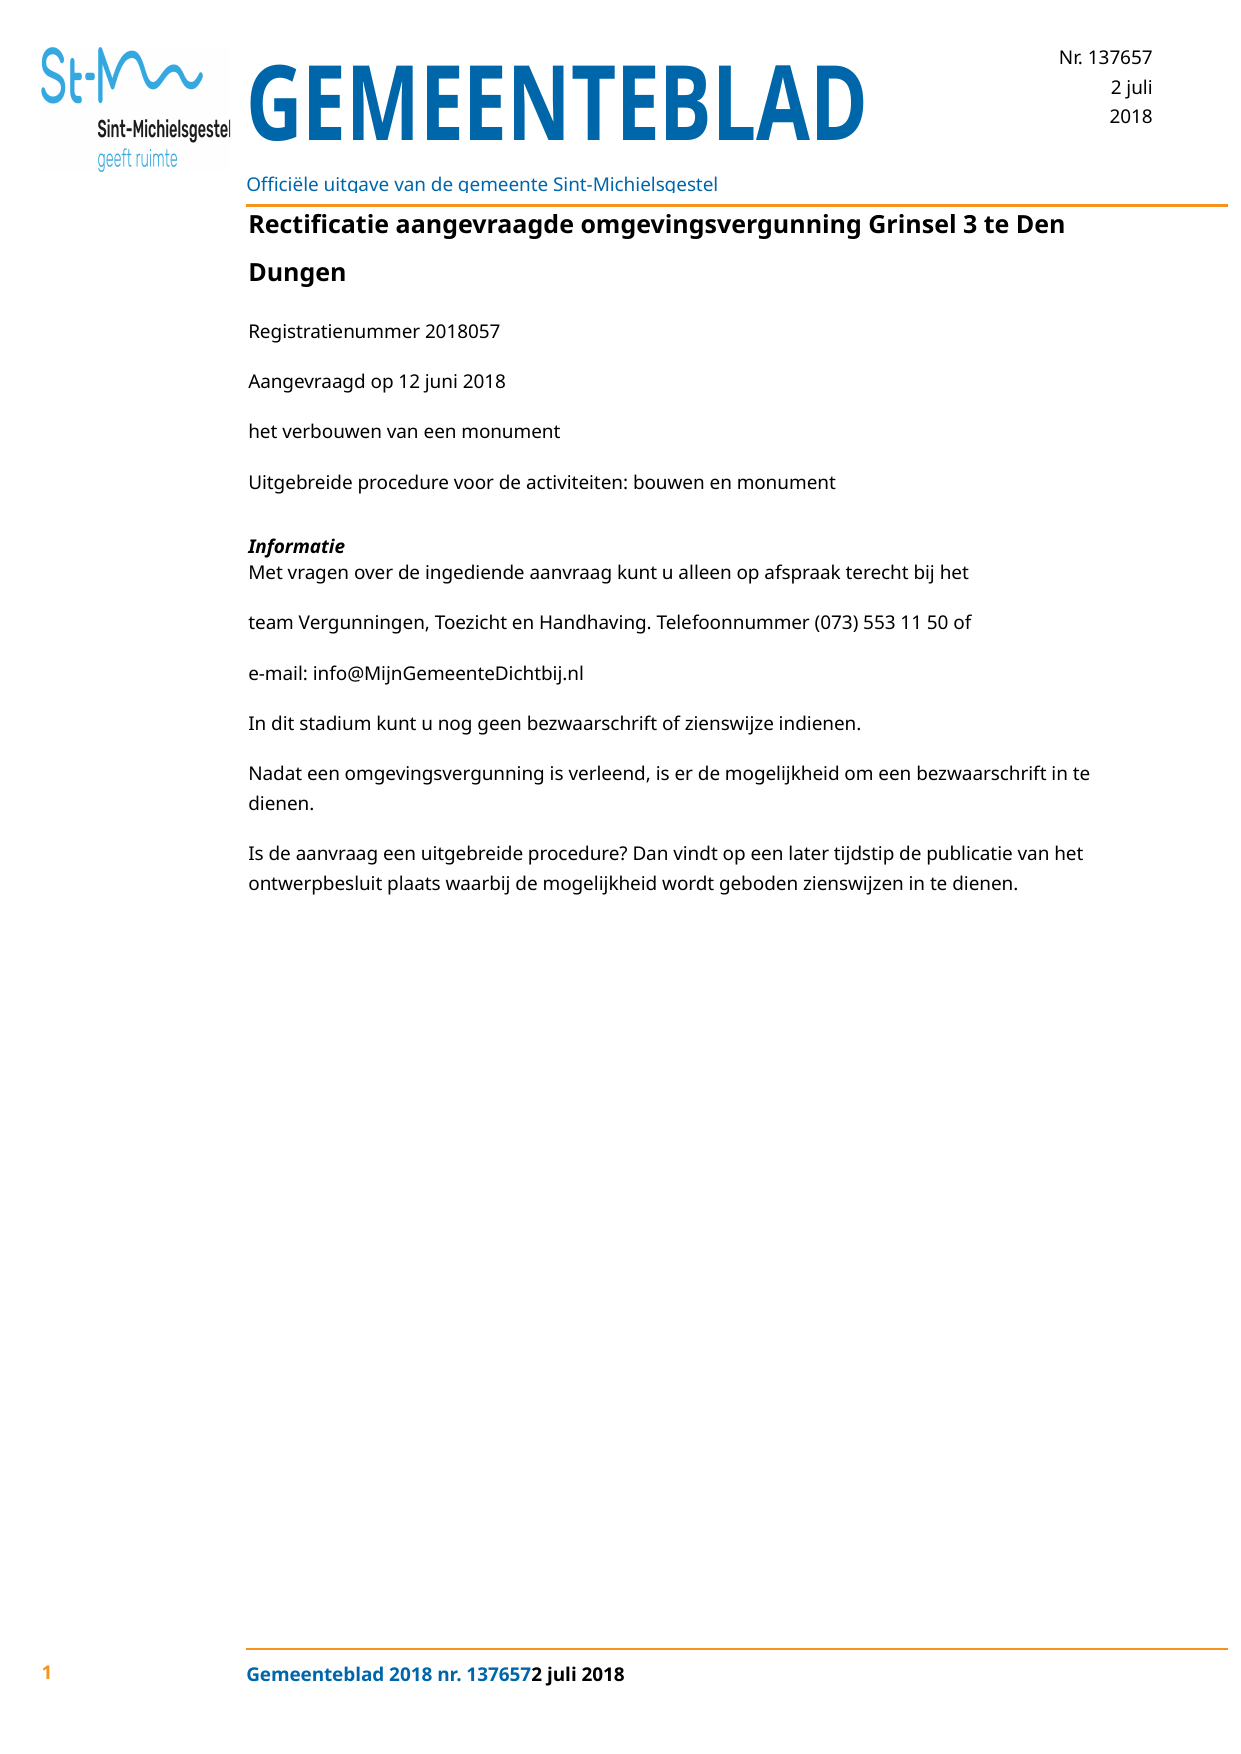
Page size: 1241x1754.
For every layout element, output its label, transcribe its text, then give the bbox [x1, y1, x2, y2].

text Met vragen over de ingediende aanvraag kunt u alleen op afspraak terecht bij het [248, 559, 1152, 584]
text Nadat een omgevingsvergunning is verleend, is er de mogelijkheid om een bezwaarschrift in te dienen. [248, 761, 1152, 816]
text Registratienummer 2018057 [248, 318, 1152, 344]
text e-mail: info@MijnGemeenteDichtbij.nl [248, 660, 1152, 685]
text het verbouwen van een monument [248, 419, 1152, 444]
text team Vergunningen, Toezicht en Handhaving. Telefoonnummer (073) 553 11 50 of [248, 609, 1152, 635]
text Rectificatie aangevraagde omgevingsvergunning Grinsel 3 te Den Dungen [248, 207, 1152, 288]
text Is de aanvraag een uitgebreide procedure? Dan vindt op een later tijdstip de publicatie van het ontwerpbesluit plaats waarbij de mogelijkheid wordt geboden zienswijzen in te dienen. [248, 841, 1152, 896]
picture [41, 47, 231, 172]
text In dit stadium kunt u nog geen bezwaarschrift of zienswijze indienen. [248, 710, 1152, 736]
text Aangevraagd op 12 juni 2018 [248, 368, 1152, 394]
text Uitgebreide procedure voor de activiteiten: bouwen en monument [248, 469, 1152, 495]
text Informatie [248, 533, 1152, 559]
